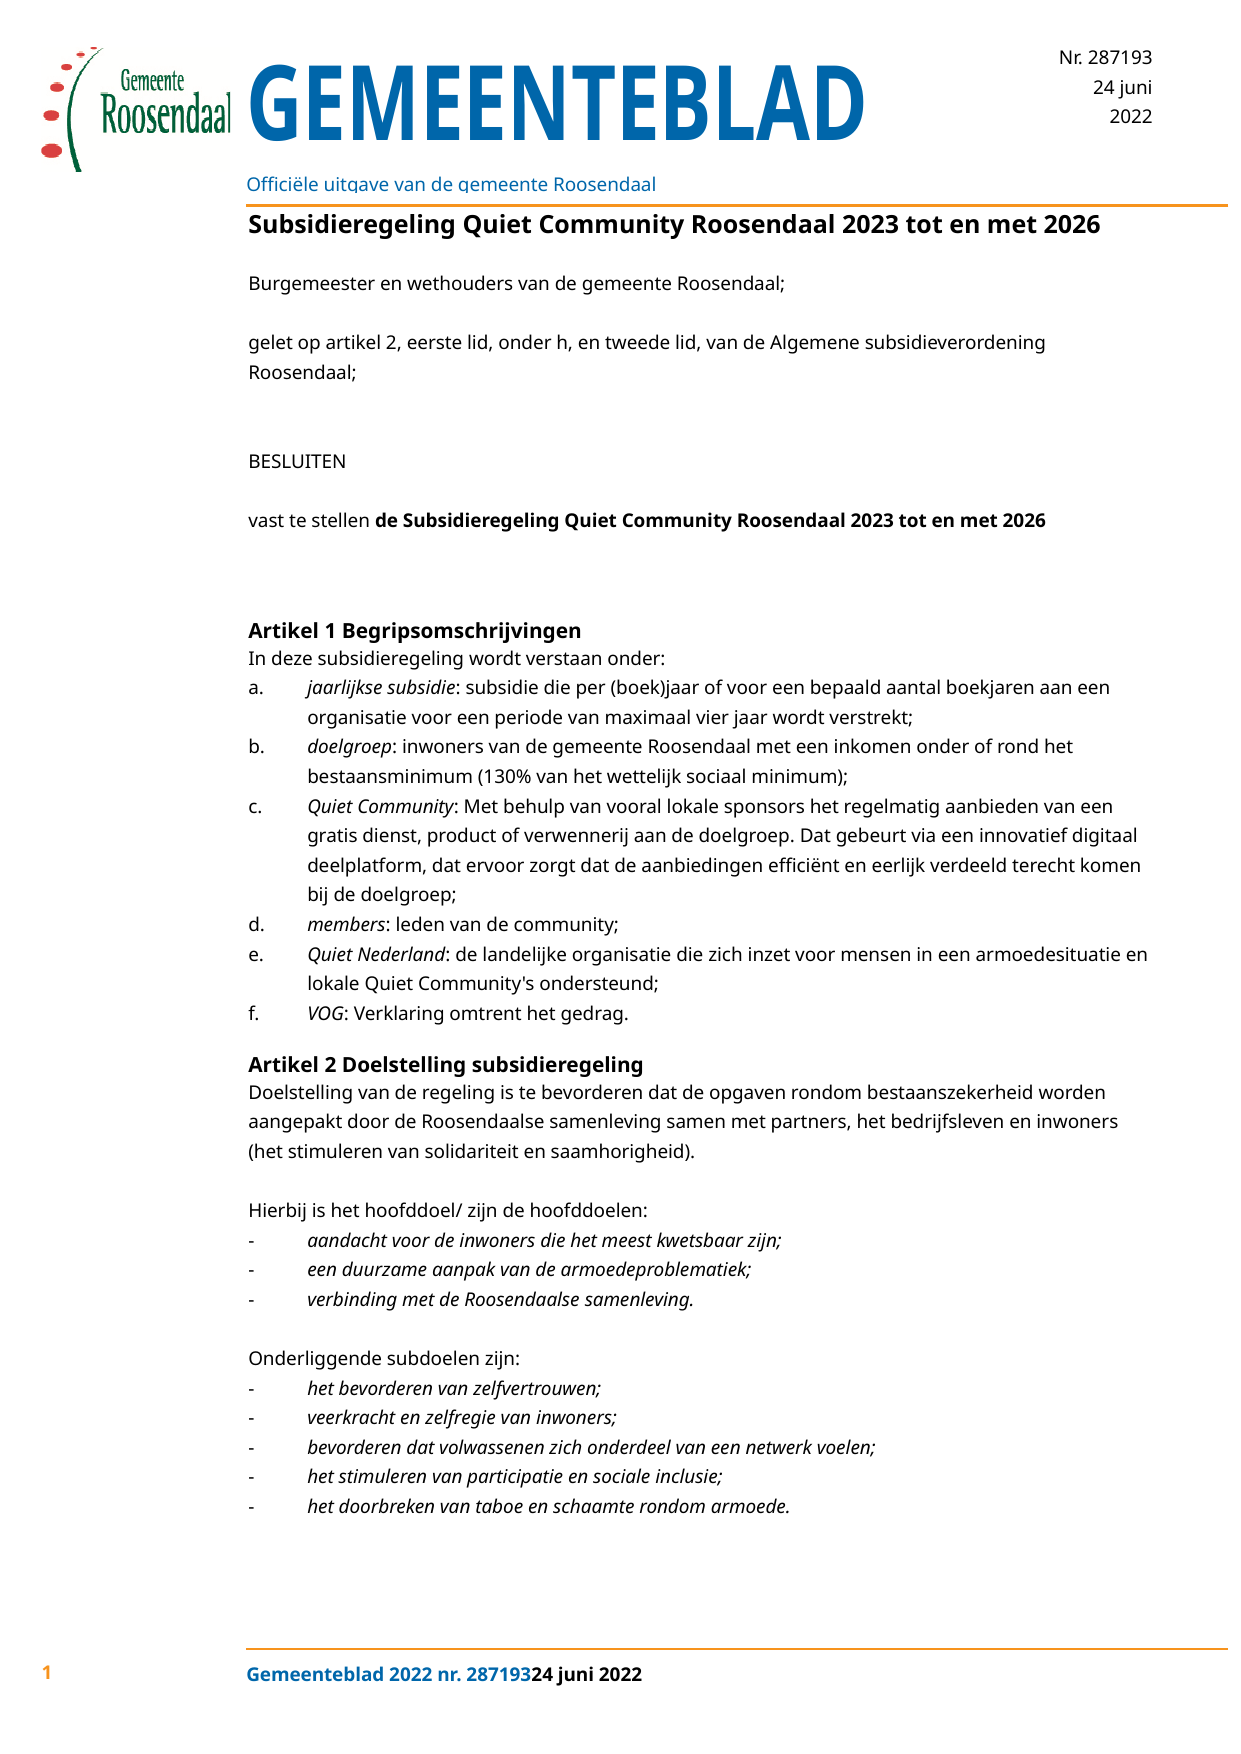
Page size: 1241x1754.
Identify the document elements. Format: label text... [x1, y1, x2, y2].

list aandacht voor de inwoners die het meest kwetsbaar zijn; [248, 1227, 1152, 1252]
picture [41, 47, 231, 172]
list Quiet Community: Met behulp van vooral lokale sponsors het regelmatig aanbieden van een gratis dienst, product of verwennerij aan de doelgroep. Dat gebeurt via een innovatief digitaal deelplatform, dat ervoor zorgt dat de aanbiedingen efficiënt en eerlijk verdeeld terecht komen bij de doelgroep; [248, 793, 1152, 907]
list een duurzame aanpak van de armoedeproblematiek; [248, 1256, 1152, 1282]
list jaarlijkse subsidie: subsidie die per (boek)jaar of voor een bepaald aantal boekjaren aan een organisatie voor een periode van maximaal vier jaar wordt verstrekt; [248, 674, 1152, 730]
text Artikel 1 Begripsomschrijvingen [248, 617, 1152, 645]
list members: leden van de community; [248, 911, 1152, 937]
text In deze subsidieregeling wordt verstaan onder: [248, 645, 1152, 671]
list doelgroep: inwoners van de gemeente Roosendaal met een inkomen onder of rond het bestaansminimum (130% van het wettelijk sociaal minimum); [248, 734, 1152, 789]
text vast te stellen de Subsidieregeling Quiet Community Roosendaal 2023 tot en met 2026 [248, 507, 1152, 533]
list het stimuleren van participatie en sociale inclusie; [248, 1463, 1152, 1489]
list bevorderen dat volwassenen zich onderdeel van een netwerk voelen; [248, 1434, 1152, 1459]
text Doelstelling van de regeling is te bevorderen dat de opgaven rondom bestaanszekerheid worden aangepakt door de Roosendaalse samenleving samen met partners, het bedrijfsleven en inwoners (het stimuleren van solidariteit en saamhorigheid). [248, 1079, 1152, 1164]
list het bevorderen van zelfvertrouwen; [248, 1375, 1152, 1400]
text Hierbij is het hoofddoel/ zijn de hoofddoelen: [248, 1197, 1152, 1223]
text Onderliggende subdoelen zijn: [248, 1345, 1152, 1371]
list Quiet Nederland: de landelijke organisatie die zich inzet voor mensen in een armoedesituatie en lokale Quiet Community's ondersteund; [248, 941, 1152, 996]
text BESLUITEN [248, 448, 1152, 473]
list verbinding met de Roosendaalse samenleving. [248, 1286, 1152, 1312]
text Subsidieregeling Quiet Community Roosendaal 2023 tot en met 2026 [248, 207, 1152, 241]
text Artikel 2 Doelstelling subsidieregeling [248, 1050, 1152, 1079]
list veerkracht en zelfregie van inwoners; [248, 1404, 1152, 1430]
text Burgemeester en wethouders van de gemeente Roosendaal; [248, 270, 1152, 296]
text gelet op artikel 2, eerste lid, onder h, en tweede lid, van de Algemene subsidieverordening Roosendaal; [248, 329, 1152, 385]
list het doorbreken van taboe en schaamte rondom armoede. [248, 1493, 1152, 1519]
list VOG: Verklaring omtrent het gedrag. [248, 1000, 1152, 1026]
